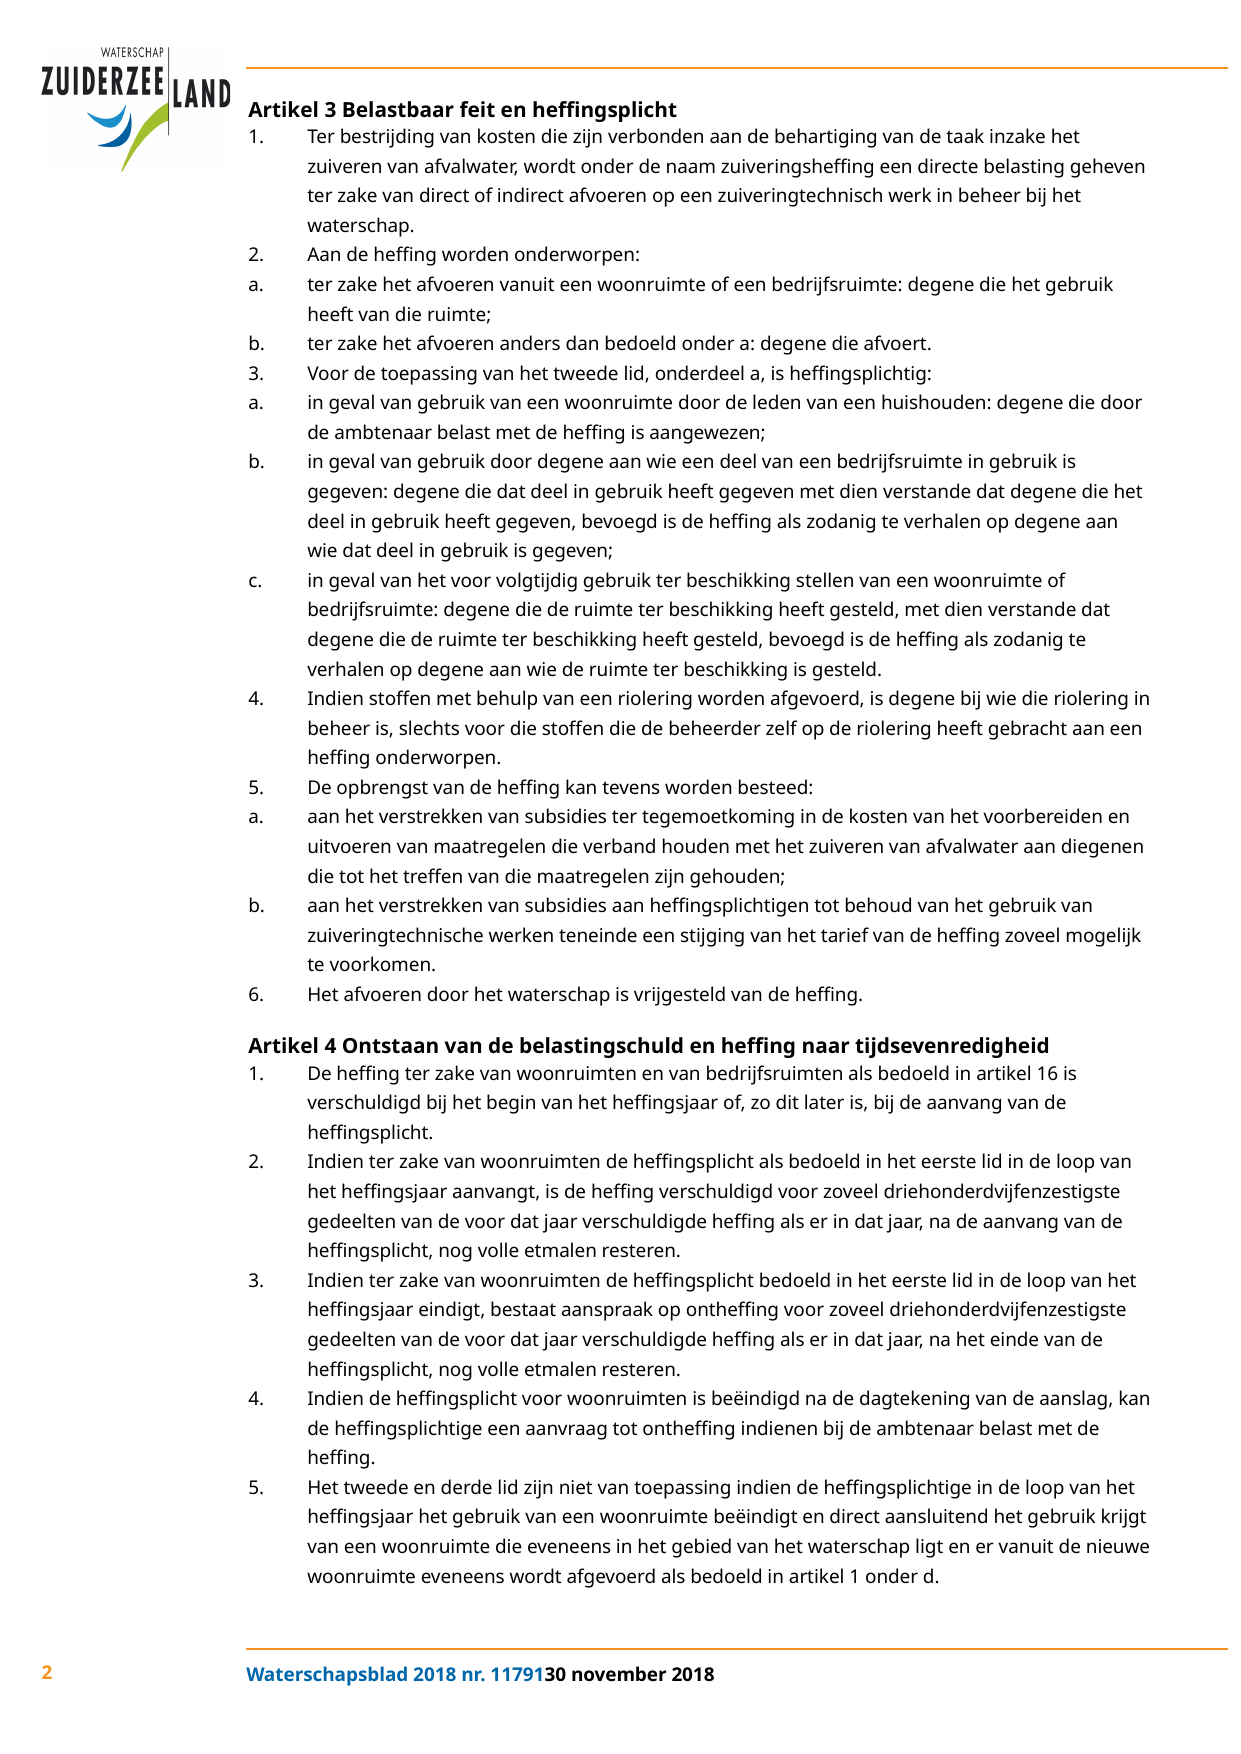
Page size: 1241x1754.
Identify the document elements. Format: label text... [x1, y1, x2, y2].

list Indien de heffingsplicht voor woonruimten is beëindigd na de dagtekening van de aanslag, kan de heffingsplichtige een aanvraag tot ontheffing indienen bij de ambtenaar belast met de heffing. [248, 1385, 1152, 1470]
text Artikel 4 Ontstaan van de belastingschuld en heffing naar tijdsevenredigheid [248, 1032, 1152, 1060]
list Het tweede en derde lid zijn niet van toepassing indien de heffingsplichtige in de loop van het heffingsjaar het gebruik van een woonruimte beëindigt en direct aansluitend het gebruik krijgt van een woonruimte die eveneens in het gebied van het waterschap ligt en er vanuit de nieuwe woonruimte eveneens wordt afgevoerd als bedoeld in artikel 1 onder d. [248, 1474, 1152, 1589]
list De opbrengst van de heffing kan tevens worden besteed: [248, 774, 1152, 800]
list ter zake het afvoeren anders dan bedoeld onder a: degene die afvoert. [248, 330, 1152, 356]
list in geval van gebruik door degene aan wie een deel van een bedrijfsruimte in gebruik is gegeven: degene die dat deel in gebruik heeft gegeven met dien verstande dat degene die het deel in gebruik heeft gegeven, bevoegd is de heffing als zodanig te verhalen op degene aan wie dat deel in gebruik is gegeven; [248, 449, 1152, 563]
list ter zake het afvoeren vanuit een woonruimte of een bedrijfsruimte: degene die het gebruik heeft van die ruimte; [248, 271, 1152, 326]
list in geval van het voor volgtijdig gebruik ter beschikking stellen van een woonruimte of bedrijfsruimte: degene die de ruimte ter beschikking heeft gesteld, met dien verstande dat degene die de ruimte ter beschikking heeft gesteld, bevoegd is de heffing als zodanig te verhalen op degene aan wie de ruimte ter beschikking is gesteld. [248, 567, 1152, 681]
list aan het verstrekken van subsidies ter tegemoetkoming in de kosten van het voorbereiden en uitvoeren van maatregelen die verband houden met het zuiveren van afvalwater aan diegenen die tot het treffen van die maatregelen zijn gehouden; [248, 804, 1152, 888]
list Ter bestrijding van kosten die zijn verbonden aan de behartiging van de taak inzake het zuiveren van afvalwater, wordt onder de naam zuiveringsheffing een directe belasting geheven ter zake van direct of indirect afvoeren op een zuiveringtechnisch werk in beheer bij het waterschap. [248, 123, 1152, 238]
list Indien ter zake van woonruimten de heffingsplicht bedoeld in het eerste lid in de loop van het heffingsjaar eindigt, bestaat aanspraak op ontheffing voor zoveel driehonderdvijfenzestigste gedeelten van de voor dat jaar verschuldigde heffing als er in dat jaar, na het einde van de heffingsplicht, nog volle etmalen resteren. [248, 1267, 1152, 1382]
list Voor de toepassing van het tweede lid, onderdeel a, is heffingsplichtig: [248, 360, 1152, 386]
list Aan de heffing worden onderworpen: [248, 242, 1152, 267]
list Indien stoffen met behulp van een riolering worden afgevoerd, is degene bij wie die riolering in beheer is, slechts voor die stoffen die de beheerder zelf op de riolering heeft gebracht aan een heffing onderworpen. [248, 685, 1152, 770]
list Indien ter zake van woonruimten de heffingsplicht als bedoeld in het eerste lid in de loop van het heffingsjaar aanvangt, is de heffing verschuldigd voor zoveel driehonderdvijfenzestigste gedeelten van de voor dat jaar verschuldigde heffing als er in dat jaar, na de aanvang van de heffingsplicht, nog volle etmalen resteren. [248, 1149, 1152, 1263]
list aan het verstrekken van subsidies aan heffingsplichtigen tot behoud van het gebruik van zuiveringtechnische werken teneinde een stijging van het tarief van de heffing zoveel mogelijk te voorkomen. [248, 892, 1152, 977]
text Artikel 3 Belastbaar feit en heffingsplicht [248, 95, 1152, 123]
list De heffing ter zake van woonruimten en van bedrijfsruimten als bedoeld in artikel 16 is verschuldigd bij het begin van het heffingsjaar of, zo dit later is, bij de aanvang van de heffingsplicht. [248, 1060, 1152, 1145]
list in geval van gebruik van een woonruimte door de leden van een huishouden: degene die door de ambtenaar belast met de heffing is aangewezen; [248, 389, 1152, 445]
picture [41, 47, 231, 172]
list Het afvoeren door het waterschap is vrijgesteld van de heffing. [248, 981, 1152, 1007]
